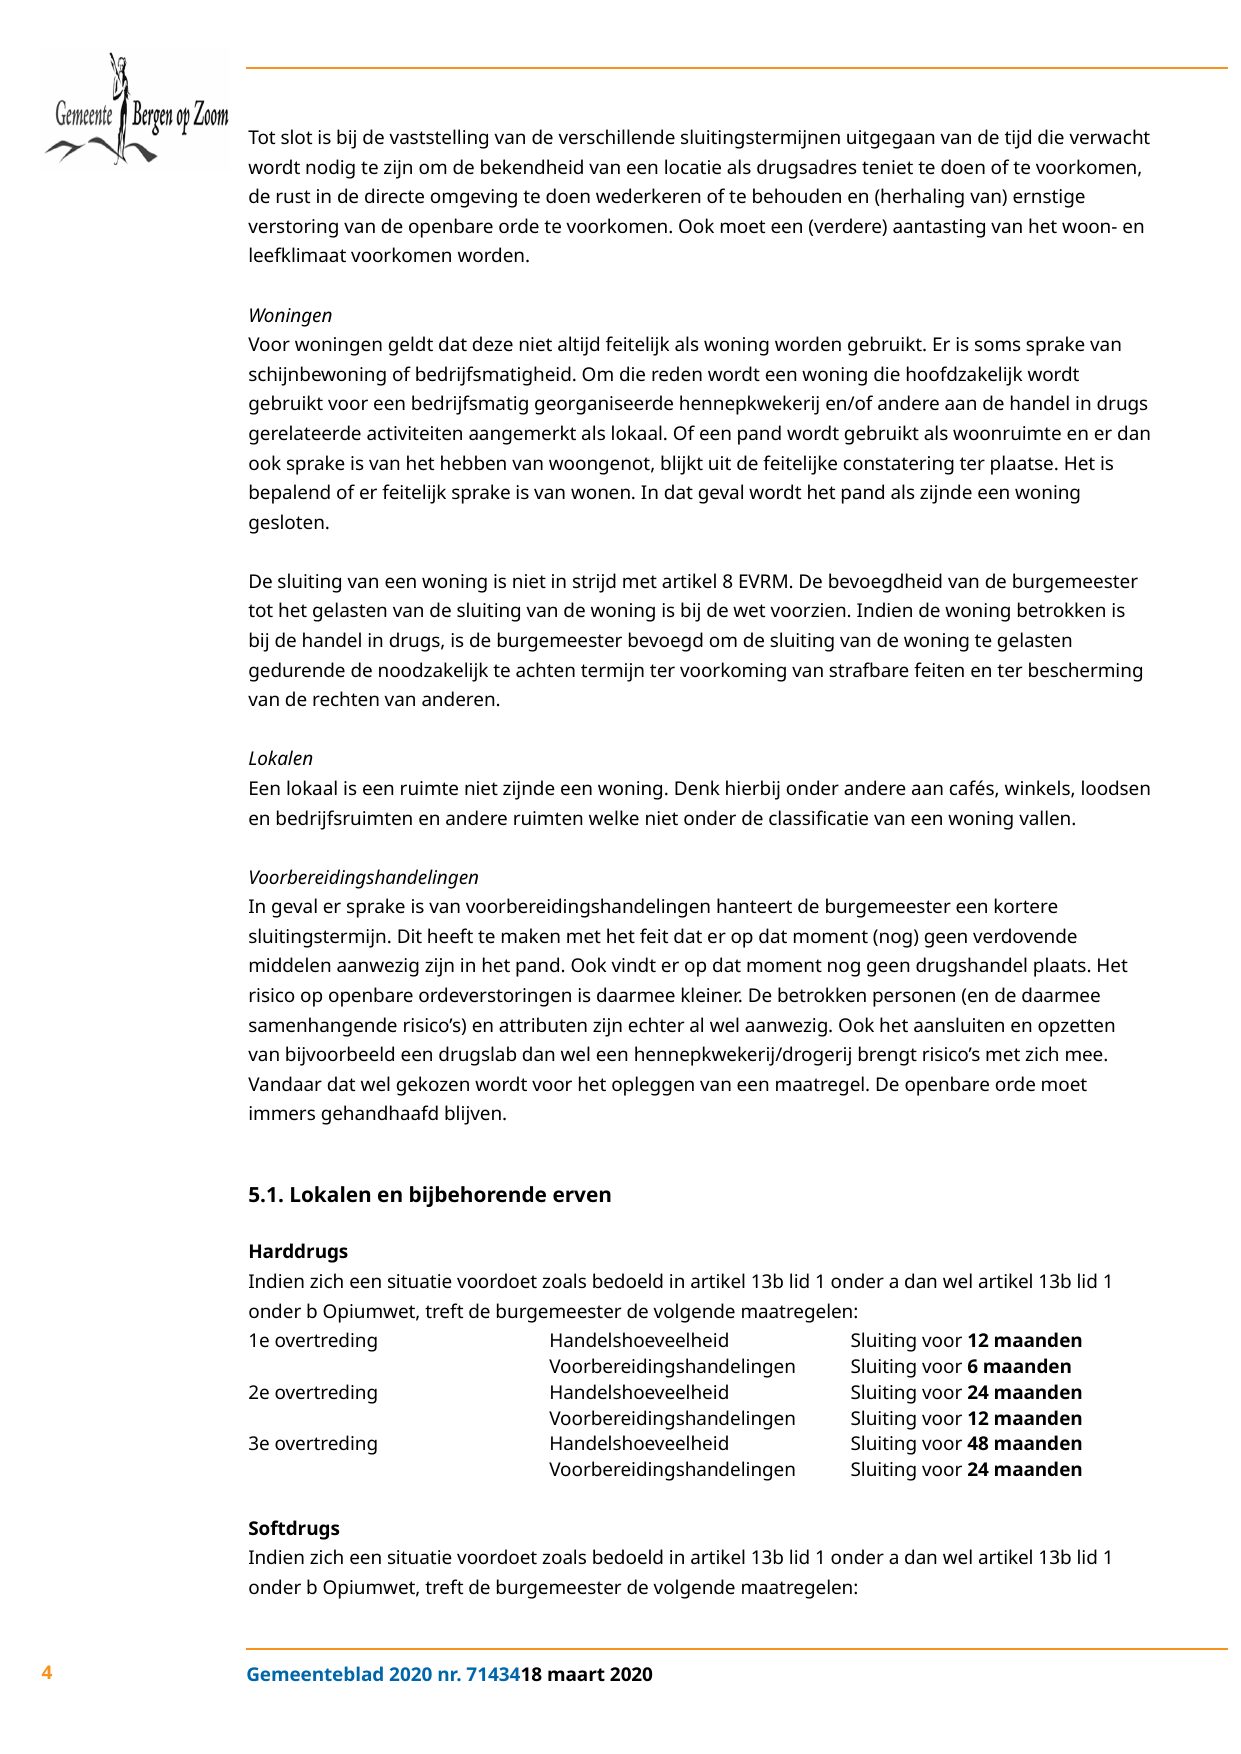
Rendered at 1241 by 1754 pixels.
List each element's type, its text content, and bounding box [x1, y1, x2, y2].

text Tot slot is bij de vaststelling van de verschillende sluitingstermijnen uitgegaan van de tijd die verwacht wordt nodig te zijn om de bekendheid van een locatie als drugsadres teniet te doen of te voorkomen, de rust in de directe omgeving te doen wederkeren of te behouden en (herhaling van) ernstige verstoring van de openbare orde te voorkomen. Ook moet een (verdere) aantasting van het woon- en leefklimaat voorkomen worden. [248, 124, 1152, 268]
table_cell Handelshoeveelheid [549, 1430, 850, 1456]
text De sluiting van een woning is niet in strijd met artikel 8 EVRM. De bevoegdheid van de burgemeester tot het gelasten van de sluiting van de woning is bij de wet voorzien. Indien de woning betrokken is bij de handel in drugs, is de burgemeester bevoegd om de sluiting van de woning te gelasten gedurende de noodzakelijk te achten termijn ter voorkoming van strafbare feiten en ter bescherming van de rechten van anderen. [248, 568, 1152, 712]
table_header 1e overtreding [248, 1328, 549, 1353]
picture [41, 47, 231, 172]
text Woningen [248, 302, 1152, 328]
text Harddrugs [248, 1239, 1152, 1264]
text Een lokaal is een ruimte niet zijnde een woning. Denk hierbij onder andere aan cafés, winkels, loodsen en bedrijfsruimten en andere ruimten welke niet onder de classificatie van een woning vallen. [248, 775, 1152, 831]
table_cell 2e overtreding [248, 1379, 549, 1405]
table_cell Sluiting voor 24 maanden [850, 1379, 1152, 1405]
table_cell Sluiting voor 6 maanden [850, 1353, 1152, 1379]
table_cell Sluiting voor 12 maanden [850, 1405, 1152, 1430]
table_cell Voorbereidingshandelingen [549, 1456, 850, 1482]
text Indien zich een situatie voordoet zoals bedoeld in artikel 13b lid 1 onder a dan wel artikel 13b lid 1 onder b Opiumwet, treft de burgemeester de volgende maatregelen: [248, 1544, 1152, 1599]
text Indien zich een situatie voordoet zoals bedoeld in artikel 13b lid 1 onder a dan wel artikel 13b lid 1 onder b Opiumwet, treft de burgemeester de volgende maatregelen: [248, 1268, 1152, 1323]
table_cell Sluiting voor 48 maanden [850, 1430, 1152, 1456]
table_cell [248, 1405, 549, 1430]
text 5.1. Lokalen en bijbehorende erven [248, 1181, 1152, 1209]
table_cell [248, 1456, 549, 1482]
table_cell [248, 1353, 549, 1379]
table_cell Sluiting voor 24 maanden [850, 1456, 1152, 1482]
table_cell Voorbereidingshandelingen [549, 1405, 850, 1430]
text Voor woningen geldt dat deze niet altijd feitelijk als woning worden gebruikt. Er is soms sprake van schijnbewoning of bedrijfsmatigheid. Om die reden wordt een woning die hoofdzakelijk wordt gebruikt voor een bedrijfsmatig georganiseerde hennepkwekerij en/of andere aan de handel in drugs gerelateerde activiteiten aangemerkt als lokaal. Of een pand wordt gebruikt als woonruimte en er dan ook sprake is van het hebben van woongenot, blijkt uit de feitelijke constatering ter plaatse. Het is bepalend of er feitelijk sprake is van wonen. In dat geval wordt het pand als zijnde een woning gesloten. [248, 331, 1152, 535]
table_cell Handelshoeveelheid [549, 1379, 850, 1405]
table_cell 3e overtreding [248, 1430, 549, 1456]
text Lokalen [248, 746, 1152, 771]
table_header Handelshoeveelheid [549, 1328, 850, 1353]
text Voorbereidingshandelingen [248, 864, 1152, 890]
table_header Sluiting voor 12 maanden [850, 1328, 1152, 1353]
table_cell Voorbereidingshandelingen [549, 1353, 850, 1379]
text In geval er sprake is van voorbereidingshandelingen hanteert de burgemeester een kortere sluitingstermijn. Dit heeft te maken met het feit dat er op dat moment (nog) geen verdovende middelen aanwezig zijn in het pand. Ook vindt er op dat moment nog geen drugshandel plaats. Het risico op openbare ordeverstoringen is daarmee kleiner. De betrokken personen (en de daarmee samenhangende risico’s) en attributen zijn echter al wel aanwezig. Ook het aansluiten en opzetten van bijvoorbeeld een drugslab dan wel een hennepkwekerij/drogerij brengt risico’s met zich mee. Vandaar dat wel gekozen wordt voor het opleggen van een maatregel. De openbare orde moet immers gehandhaafd blijven. [248, 893, 1152, 1126]
text Softdrugs [248, 1515, 1152, 1540]
